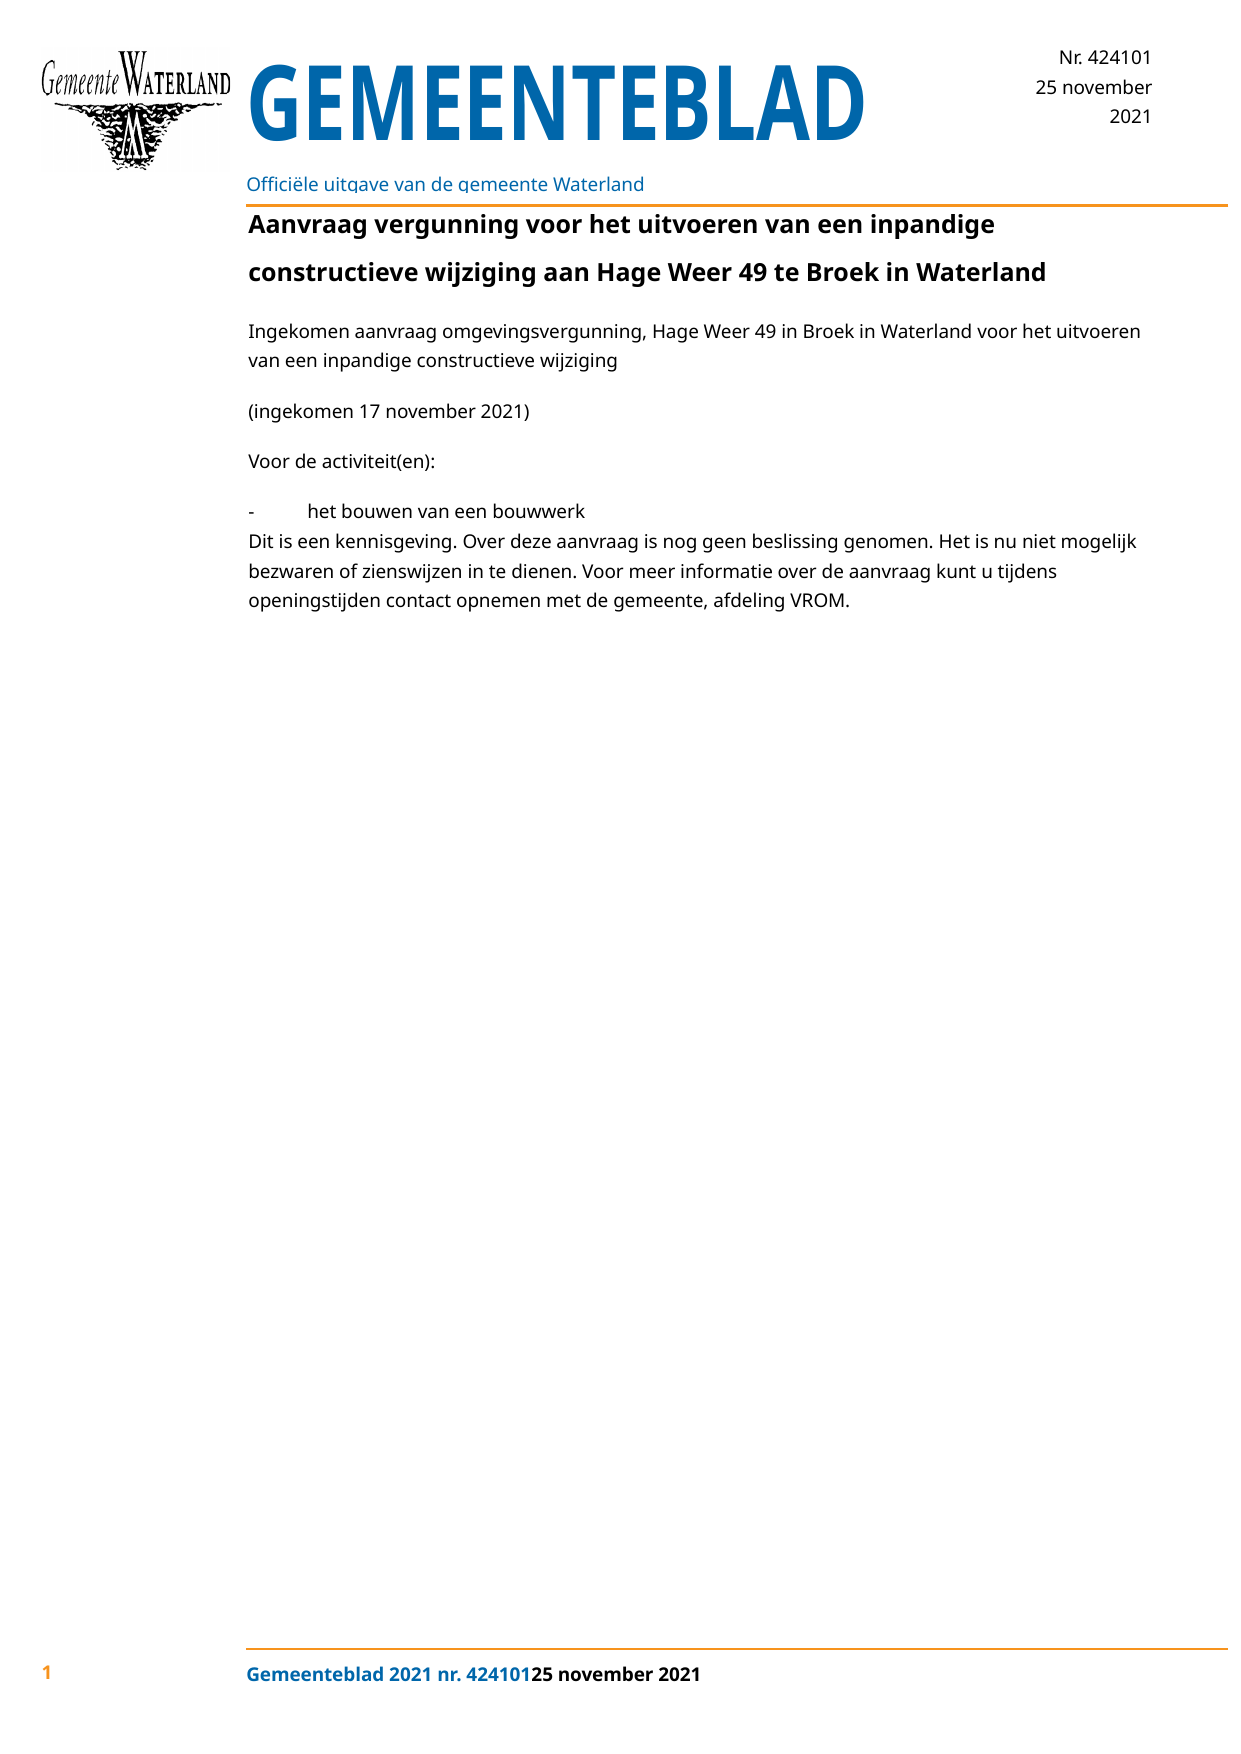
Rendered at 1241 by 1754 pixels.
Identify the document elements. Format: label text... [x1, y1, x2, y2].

text Aanvraag vergunning voor het uitvoeren van een inpandige constructieve wijziging aan Hage Weer 49 te Broek in Waterland [248, 207, 1152, 288]
picture [41, 47, 231, 172]
text Voor de activiteit(en): [248, 448, 1152, 474]
list het bouwen van een bouwwerk [248, 499, 1152, 524]
text (ingekomen 17 november 2021) [248, 398, 1152, 424]
text Dit is een kennisgeving. Over deze aanvraag is nog geen beslissing genomen. Het is nu niet mogelijk bezwaren of zienswijzen in te dienen. Voor meer informatie over de aanvraag kunt u tijdens openingstijden contact opnemen met de gemeente, afdeling VROM. [248, 528, 1152, 613]
text Ingekomen aanvraag omgevingsvergunning, Hage Weer 49 in Broek in Waterland voor het uitvoeren van een inpandige constructieve wijziging [248, 318, 1152, 373]
